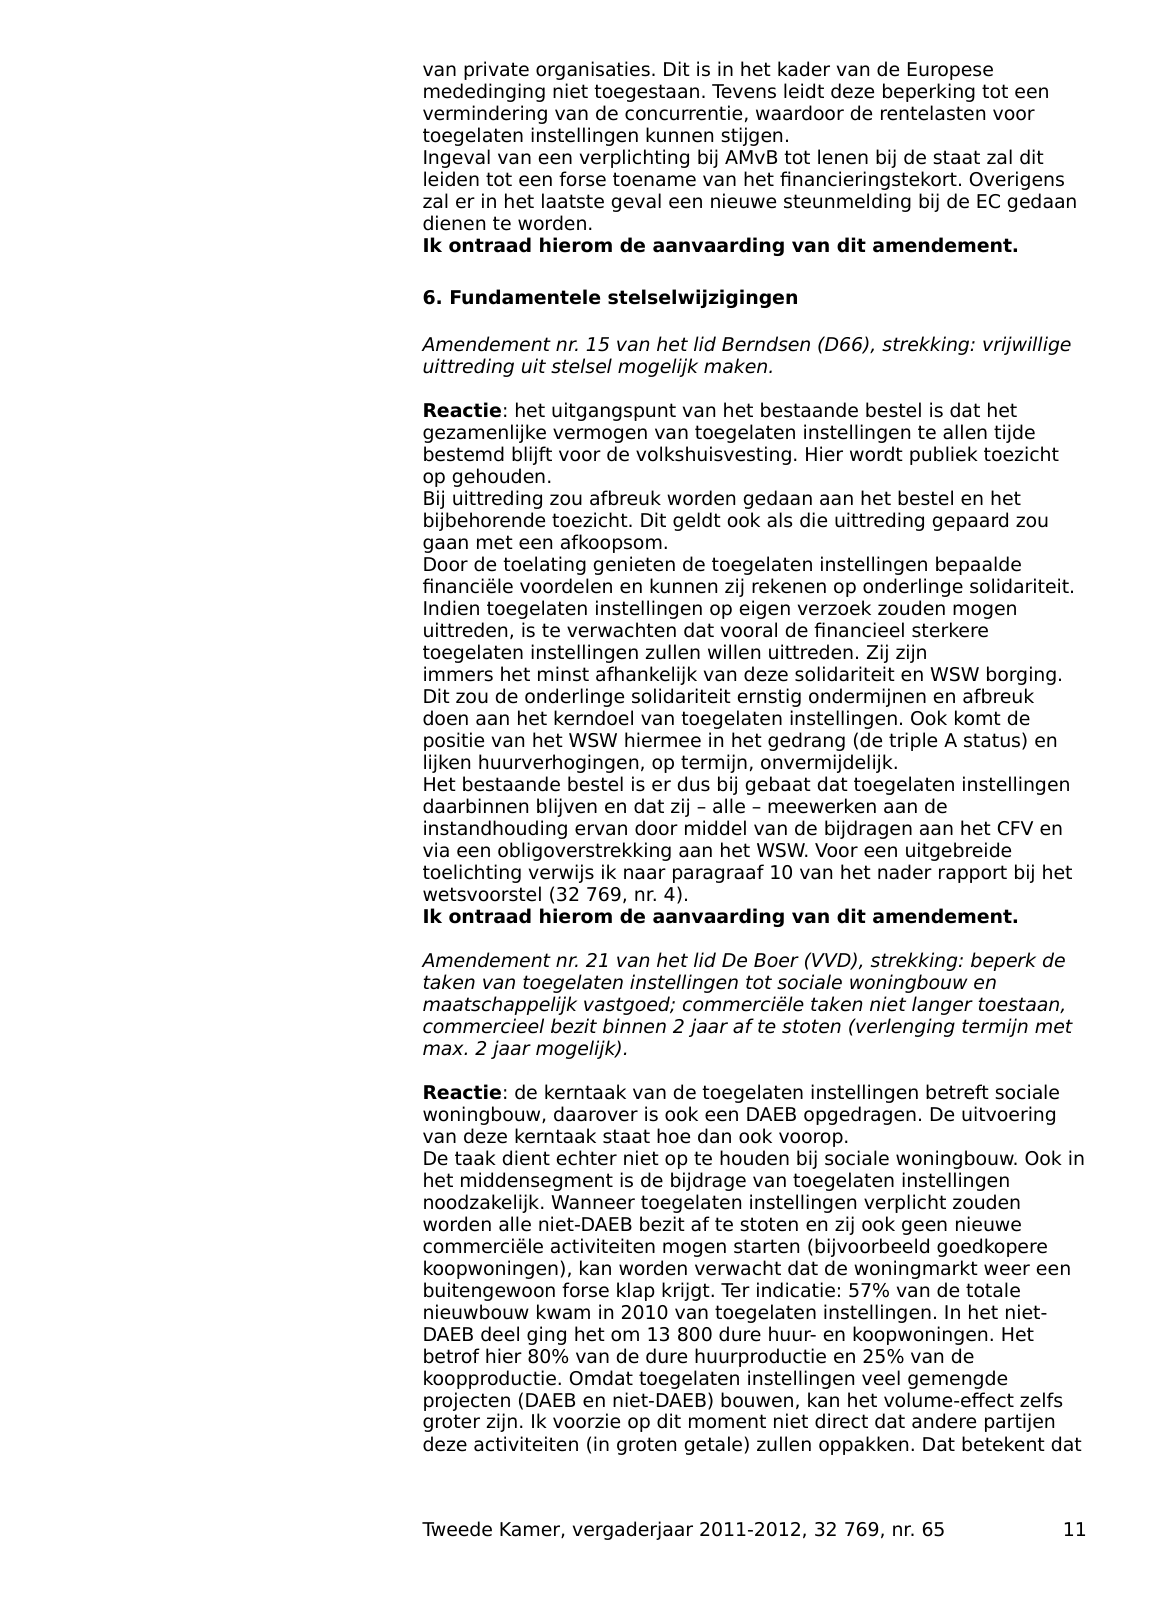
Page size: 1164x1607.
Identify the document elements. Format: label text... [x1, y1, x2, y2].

text Het bestaande bestel is er dus bij gebaat dat toegelaten instellingen daarbinnen blijven en dat zij – alle – meewerken aan de instandhouding ervan door middel van de bijdragen aan het CFV en via een obligoverstrekking aan het WSW. Voor een uitgebreide toelichting verwijs ik naar paragraaf 10 van het nader rapport bij het wetsvoorstel (32 769, nr. 4). [422, 774, 1087, 906]
text Amendement nr. 21 van het lid De Boer (VVD), strekking: beperk de taken van toegelaten instellingen tot sociale woningbouw en maatschappelijk vastgoed; commerciële taken niet langer toestaan, commercieel bezit binnen 2 jaar af te stoten (verlenging termijn met max. 2 jaar mogelijk). [422, 950, 1087, 1059]
text Amendement nr. 15 van het lid Berndsen (D66), strekking: vrijwillige uittreding uit stelsel mogelijk maken. [422, 334, 1087, 378]
text Reactie: de kerntaak van de toegelaten instellingen betreft sociale woningbouw, daarover is ook een DAEB opgedragen. De uitvoering van deze kerntaak staat hoe dan ook voorop. [422, 1082, 1087, 1148]
subtitle 6. Fundamentele stelselwijzigingen [422, 287, 1087, 309]
text van private organisaties. Dit is in het kader van de Europese mededinging niet toegestaan. Tevens leidt deze beperking tot een vermindering van de concurrentie, waardoor de rentelasten voor toegelaten instellingen kunnen stijgen. [422, 59, 1087, 147]
text Ik ontraad hierom de aanvaarding van dit amendement. [422, 235, 1087, 257]
text Ingeval van een verplichting bij AMvB tot lenen bij de staat zal dit leiden tot een forse toename van het financieringstekort. Overigens zal er in het laatste geval een nieuwe steunmelding bij de EC gedaan dienen te worden. [422, 147, 1087, 235]
text Reactie: het uitgangspunt van het bestaande bestel is dat het gezamenlijke vermogen van toegelaten instellingen te allen tijde bestemd blijft voor de volkshuisvesting. Hier wordt publiek toezicht op gehouden. [422, 400, 1087, 488]
text Bij uittreding zou afbreuk worden gedaan aan het bestel en het bijbehorende toezicht. Dit geldt ook als die uittreding gepaard zou gaan met een afkoopsom. [422, 488, 1087, 554]
text Door de toelating genieten de toegelaten instellingen bepaalde financiële voordelen en kunnen zij rekenen op onderlinge solidariteit. Indien toegelaten instellingen op eigen verzoek zouden mogen uittreden, is te verwachten dat vooral de financieel sterkere toegelaten instellingen zullen willen uittreden. Zij zijn [422, 554, 1087, 664]
text immers het minst afhankelijk van deze solidariteit en WSW borging. Dit zou de onderlinge solidariteit ernstig ondermijnen en afbreuk doen aan het kerndoel van toegelaten instellingen. Ook komt de positie van het WSW hiermee in het gedrang (de triple A status) en lijken huurverhogingen, op termijn, onvermijdelijk. [422, 664, 1087, 774]
text Ik ontraad hierom de aanvaarding van dit amendement. [422, 906, 1087, 927]
text De taak dient echter niet op te houden bij sociale woningbouw. Ook in het middensegment is de bijdrage van toegelaten instellingen noodzakelijk. Wanneer toegelaten instellingen verplicht zouden worden alle niet-DAEB bezit af te stoten en zij ook geen nieuwe commerciële activiteiten mogen starten (bijvoorbeeld goedkopere koopwoningen), kan worden verwacht dat de woningmarkt weer een buitengewoon forse klap krijgt. Ter indicatie: 57% van de totale nieuwbouw kwam in 2010 van toegelaten instellingen. In het niet-DAEB deel ging het om 13 800 dure huur- en koopwoningen. Het betrof hier 80% van de dure huurproductie en 25% van de koopproductie. Omdat toegelaten instellingen veel gemengde projecten (DAEB en niet-DAEB) bouwen, kan het volume-effect zelfs groter zijn. Ik voorzie op dit moment niet direct dat andere partijen deze activiteiten (in groten getale) zullen oppakken. Dat betekent dat [422, 1148, 1087, 1455]
